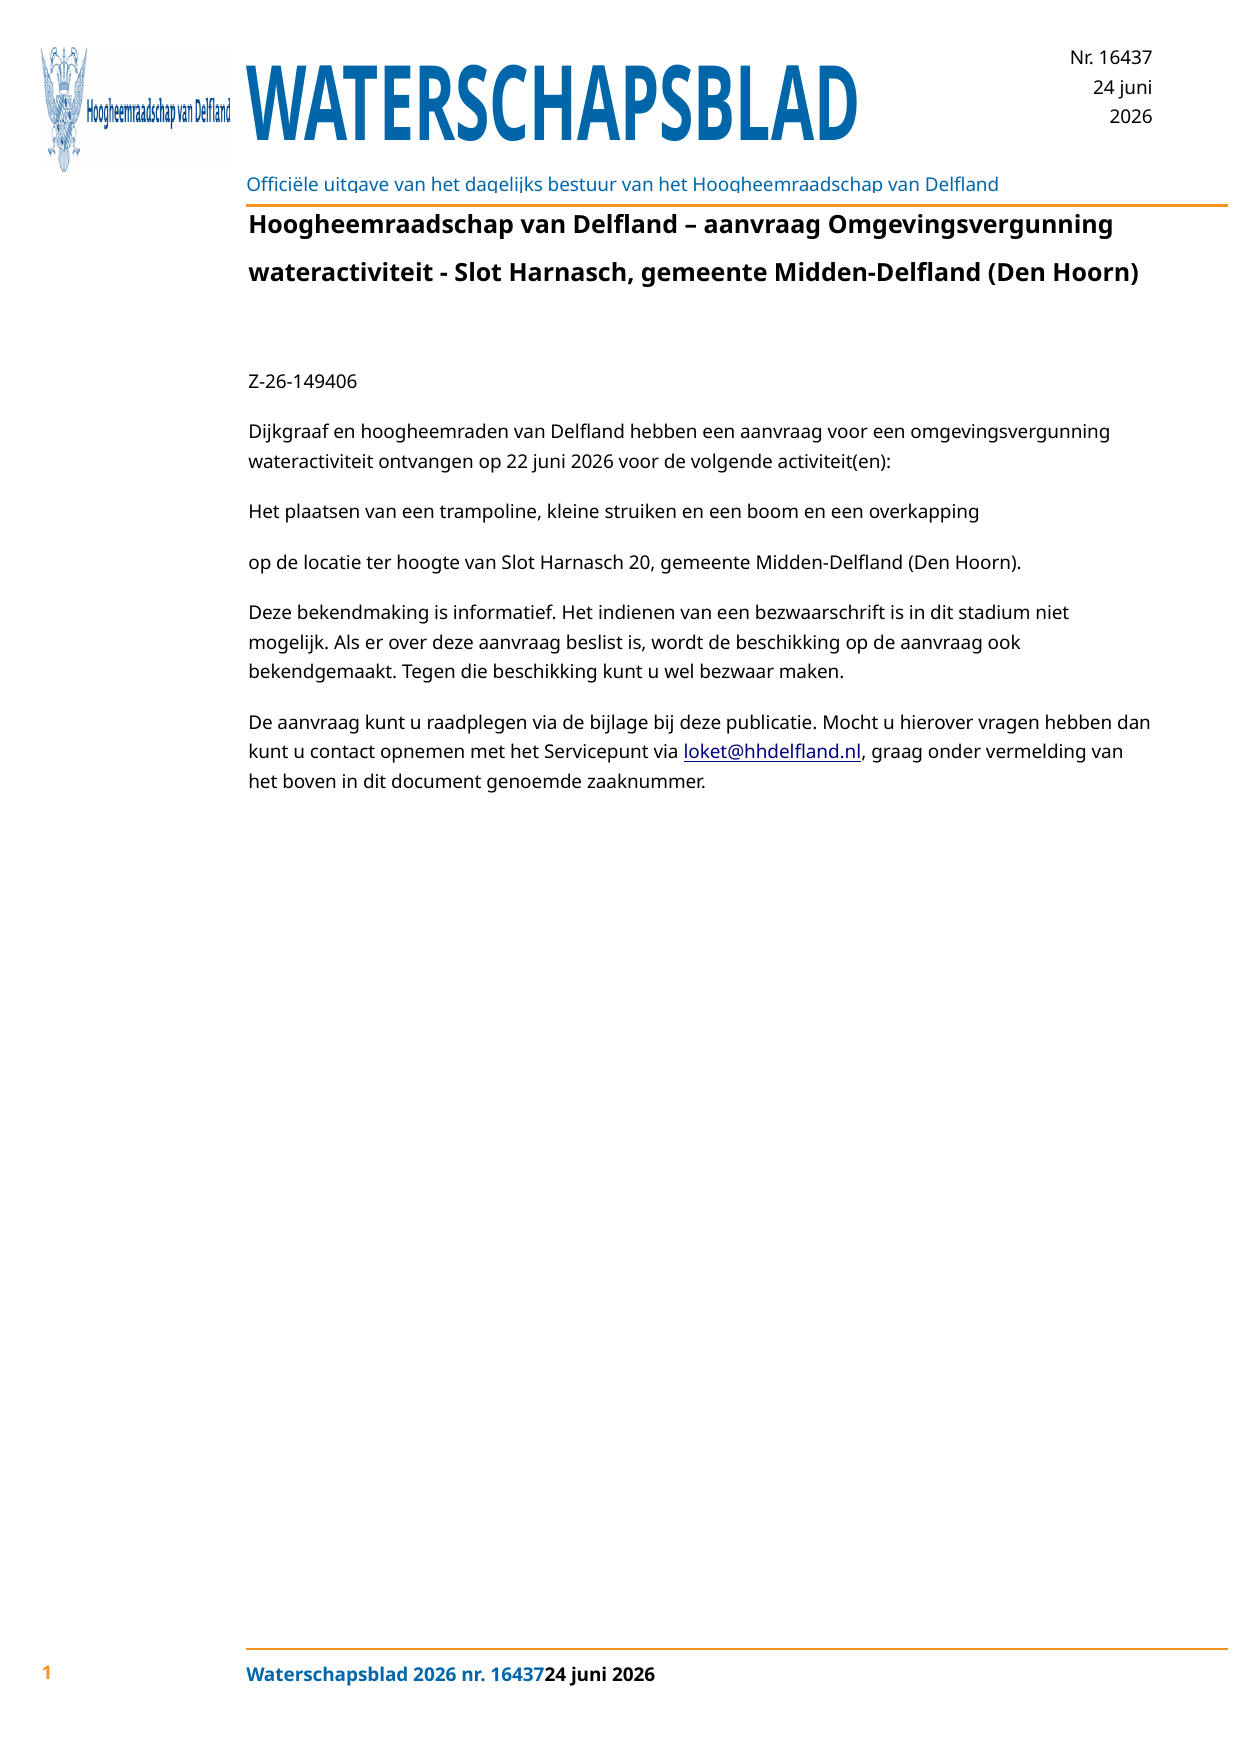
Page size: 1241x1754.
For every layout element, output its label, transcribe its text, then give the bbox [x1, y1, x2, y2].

text Dijkgraaf en hoogheemraden van Delfland hebben een aanvraag voor een omgevingsvergunning wateractiviteit ontvangen op 22 juni 2026 voor de volgende activiteit(en): [248, 419, 1152, 474]
text Het plaatsen van een trampoline, kleine struiken en een boom en een overkapping [248, 499, 1152, 524]
text De aanvraag kunt u raadplegen via de bijlage bij deze publicatie. Mocht u hierover vragen hebben dan kunt u contact opnemen met het Servicepunt via loket@hhdelfland.nl, graag onder vermelding van het boven in dit document genoemde zaaknummer. [248, 709, 1152, 794]
text Z-26-149406 [248, 368, 1152, 394]
text Deze bekendmaking is informatief. Het indienen van een bezwaarschrift is in dit stadium niet mogelijk. Als er over deze aanvraag beslist is, wordt de beschikking op de aanvraag ook bekendgemaakt. Tegen die beschikking kunt u wel bezwaar maken. [248, 599, 1152, 684]
text Hoogheemraadschap van Delfland – aanvraag Omgevingsvergunning wateractiviteit - Slot Harnasch, gemeente Midden-Delfland (Den Hoorn) [248, 207, 1152, 288]
text op de locatie ter hoogte van Slot Harnasch 20, gemeente Midden-Delfland (Den Hoorn). [248, 549, 1152, 575]
picture [41, 47, 231, 172]
